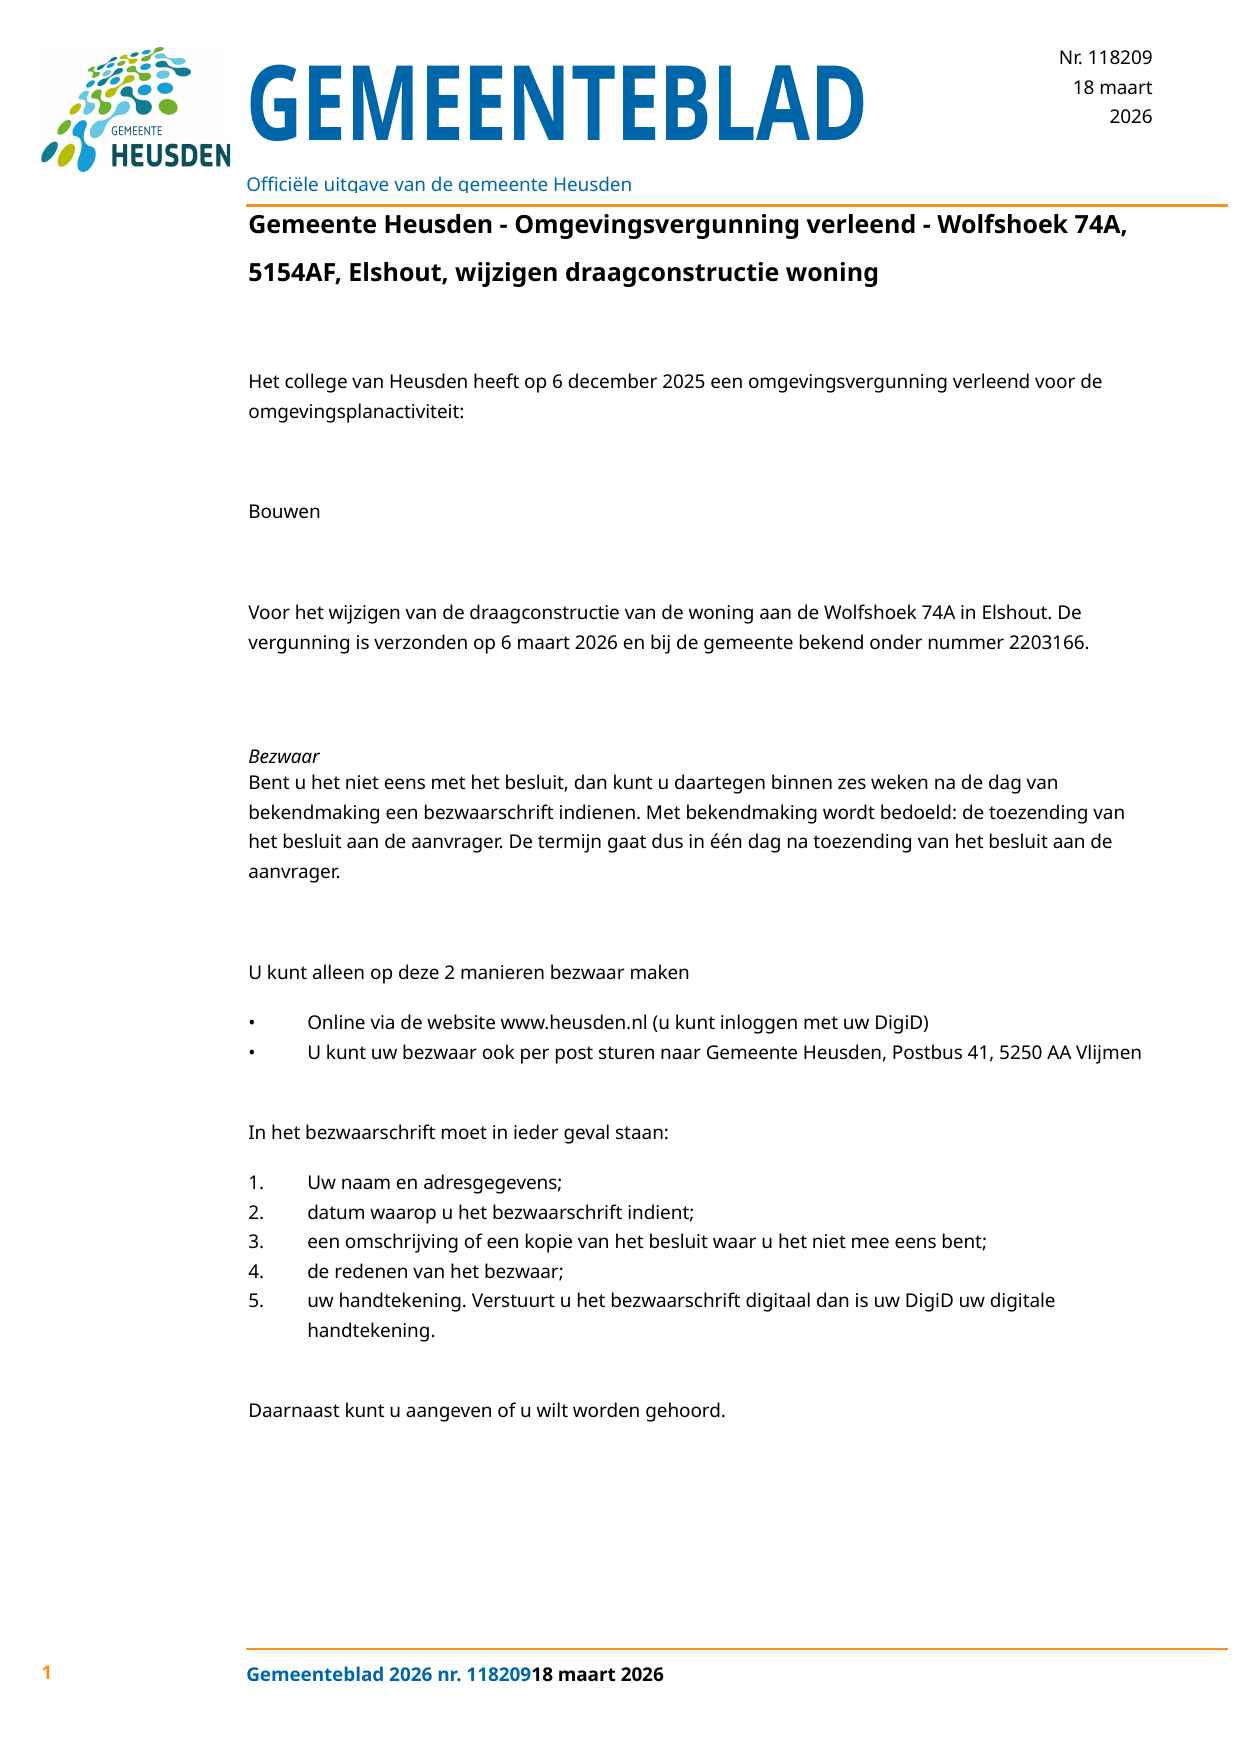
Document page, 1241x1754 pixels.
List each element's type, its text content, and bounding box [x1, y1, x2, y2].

text Gemeente Heusden - Omgevingsvergunning verleend - Wolfshoek 74A, 5154AF, Elshout, wijzigen draagconstructie woning [248, 207, 1152, 288]
list Uw naam en adresgegevens; [248, 1169, 1152, 1195]
list U kunt uw bezwaar ook per post sturen naar Gemeente Heusden, Postbus 41, 5250 AA Vlijmen [248, 1039, 1152, 1064]
list Online via de website www.heusden.nl (u kunt inloggen met uw DigiD) [248, 1009, 1152, 1035]
text Bezwaar [248, 743, 1152, 769]
list de redenen van het bezwaar; [248, 1258, 1152, 1284]
list een omschrijving of een kopie van het besluit waar u het niet mee eens bent; [248, 1228, 1152, 1254]
text Het college van Heusden heeft op 6 december 2025 een omgevingsvergunning verleend voor de omgevingsplanactiviteit: [248, 368, 1152, 424]
text Bouwen [248, 499, 1152, 524]
text Daarnaast kunt u aangeven of u wilt worden gehoord. [248, 1397, 1152, 1423]
text Bent u het niet eens met het besluit, dan kunt u daartegen binnen zes weken na de dag van bekendmaking een bezwaarschrift indienen. Met bekendmaking wordt bedoeld: de toezending van het besluit aan de aanvrager. De termijn gaat dus in één dag na toezending van het besluit aan de aanvrager. [248, 769, 1152, 884]
text In het bezwaarschrift moet in ieder geval staan: [248, 1119, 1152, 1144]
text U kunt alleen op deze 2 manieren bezwaar maken [248, 959, 1152, 984]
list uw handtekening. Verstuurt u het bezwaarschrift digitaal dan is uw DigiD uw digitale handtekening. [248, 1288, 1152, 1343]
picture [41, 47, 231, 172]
text Voor het wijzigen van de draagconstructie van de woning aan de Wolfshoek 74A in Elshout. De vergunning is verzonden op 6 maart 2026 en bij de gemeente bekend onder nummer 2203166. [248, 599, 1152, 655]
list datum waarop u het bezwaarschrift indient; [248, 1199, 1152, 1224]
